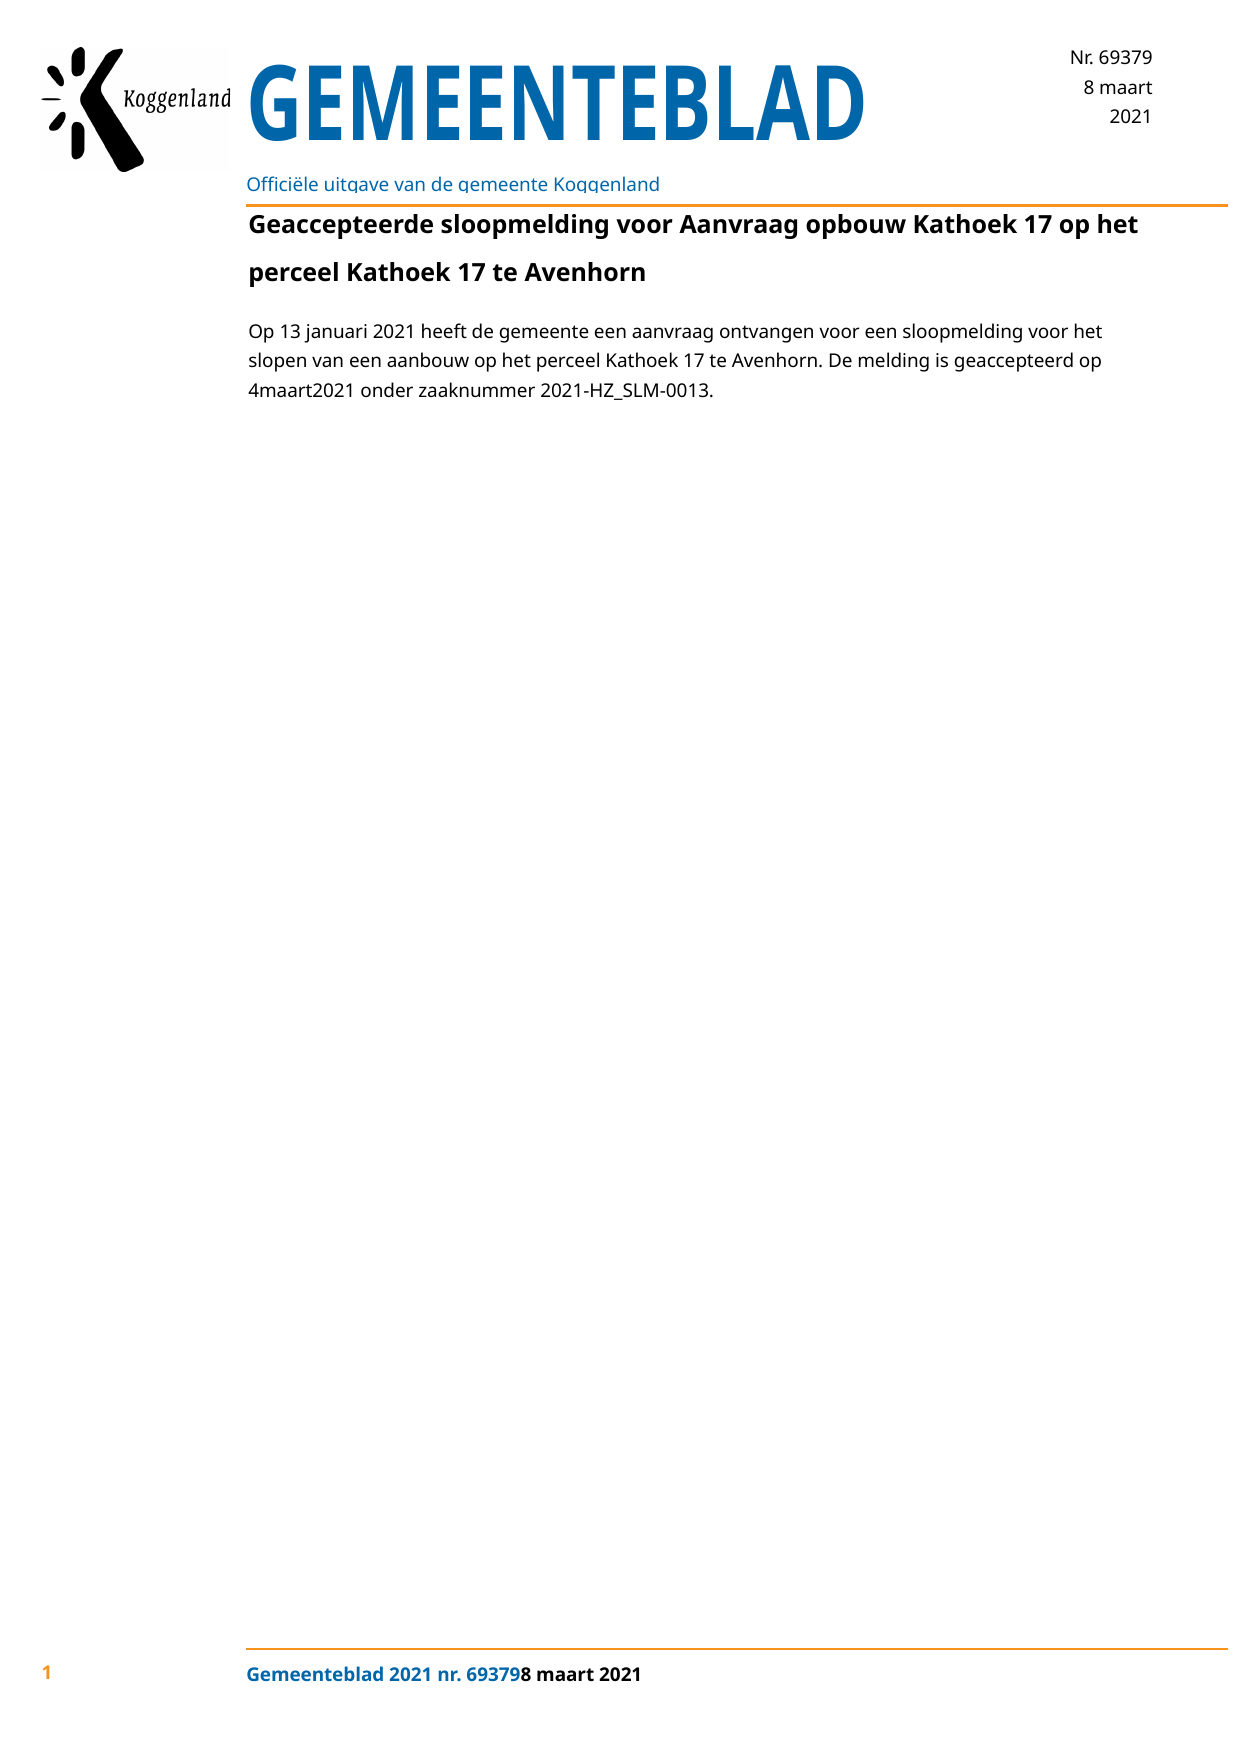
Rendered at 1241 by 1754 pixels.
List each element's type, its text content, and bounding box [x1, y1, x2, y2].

text Op 13 januari 2021 heeft de gemeente een aanvraag ontvangen voor een sloopmelding voor het slopen van een aanbouw op het perceel Kathoek 17 te Avenhorn. De melding is geaccepteerd op 4maart2021 onder zaaknummer 2021-HZ_SLM-0013. [248, 318, 1152, 403]
picture [41, 47, 231, 172]
text Geaccepteerde sloopmelding voor Aanvraag opbouw Kathoek 17 op het perceel Kathoek 17 te Avenhorn [248, 207, 1152, 288]
